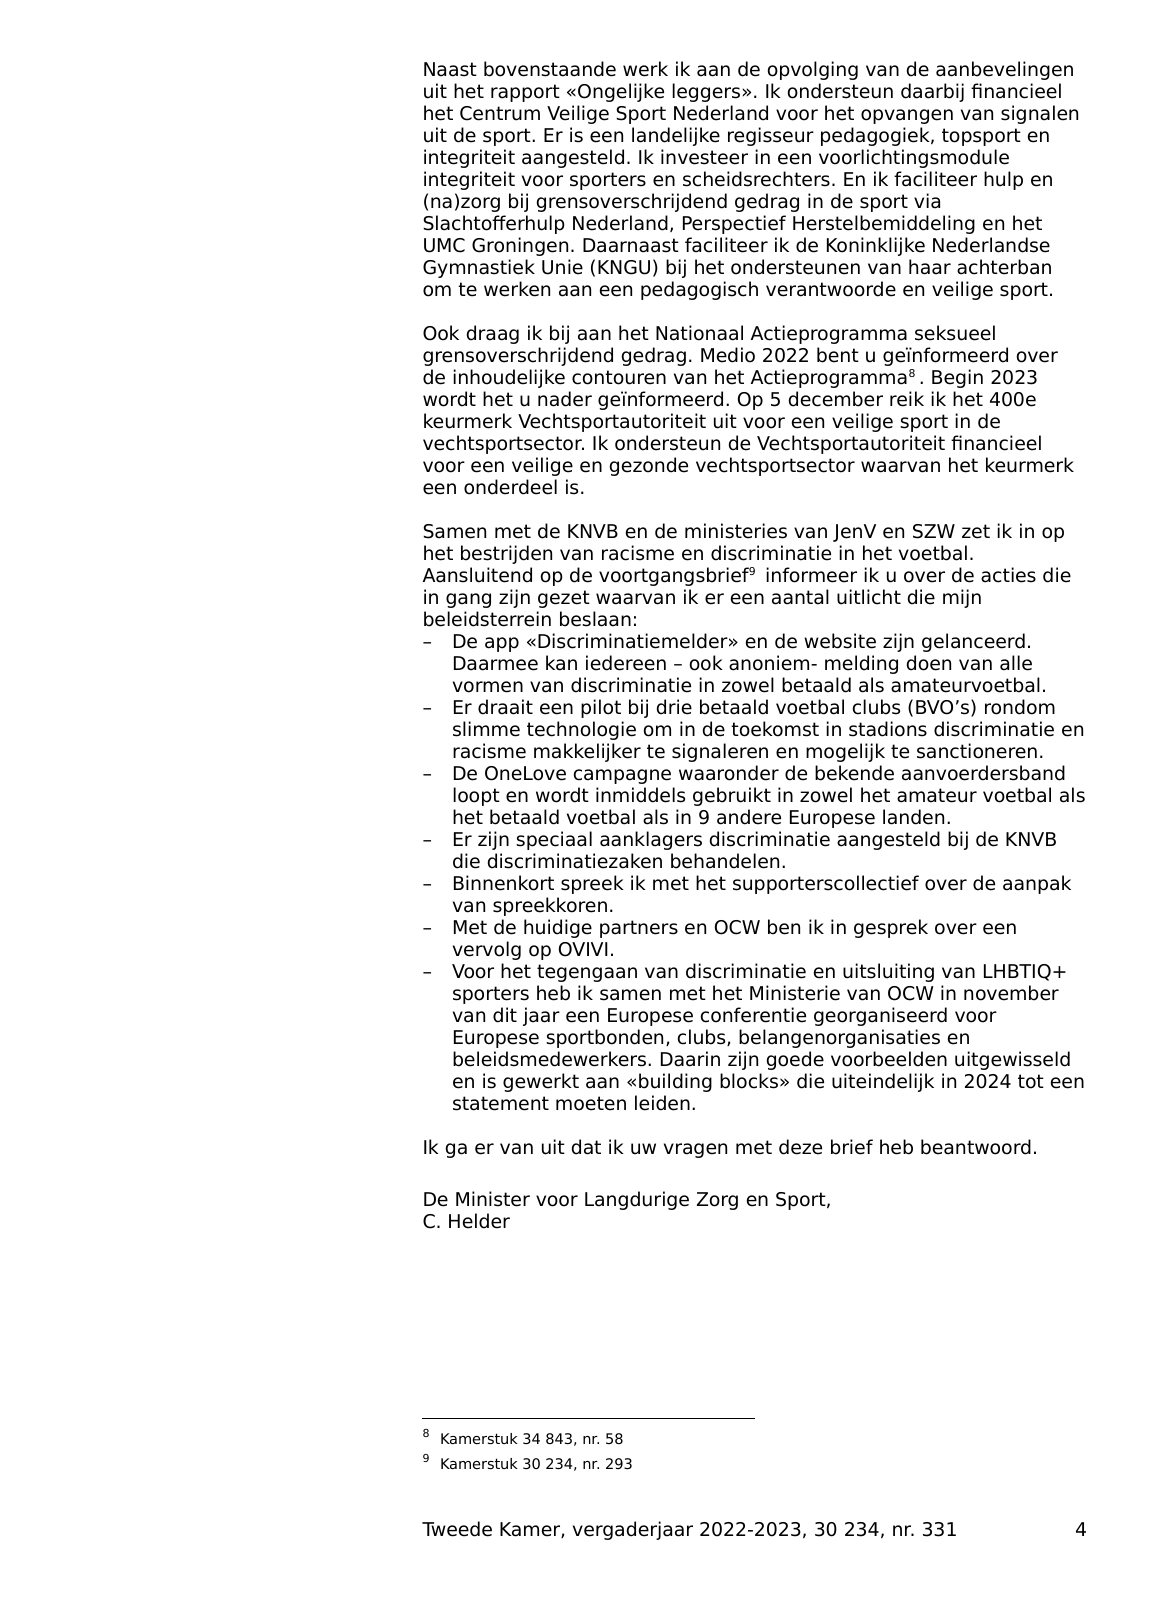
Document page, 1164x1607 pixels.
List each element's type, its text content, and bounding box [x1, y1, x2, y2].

text – Binnenkort spreek ik met het supporterscollectief over de aanpak van spreekkoren. [422, 873, 1087, 917]
text Kamerstuk 34 843, nr. 58 [422, 1427, 1087, 1449]
text – Er draait een pilot bij drie betaald voetbal clubs (BVO’s) rondom slimme technologie om in de toekomst in stadions discriminatie en racisme makkelijker te signaleren en mogelijk te sanctioneren. [422, 697, 1087, 763]
text Samen met de KNVB en de ministeries van JenV en SZW zet ik in op het bestrijden van racisme en discriminatie in het voetbal. Aansluitend op de voortgangsbrief informeer ik u over de acties die in gang zijn gezet waarvan ik er een aantal uitlicht die mijn beleidsterrein beslaan: [422, 521, 1087, 631]
text Naast bovenstaande werk ik aan de opvolging van de aanbevelingen uit het rapport «Ongelijke leggers». Ik ondersteun daarbij financieel het Centrum Veilige Sport Nederland voor het opvangen van signalen uit de sport. Er is een landelijke regisseur pedagogiek, topsport en integriteit aangesteld. Ik investeer in een voorlichtingsmodule integriteit voor sporters en scheidsrechters. En ik faciliteer hulp en (na)zorg bij grensoverschrijdend gedrag in de sport via Slachtofferhulp Nederland, Perspectief Herstelbemiddeling en het UMC Groningen. Daarnaast faciliteer ik de Koninklijke Nederlandse Gymnastiek Unie (KNGU) bij het ondersteunen van haar achterban om te werken aan een pedagogisch verantwoorde en veilige sport. [422, 59, 1087, 301]
text Ik ga er van uit dat ik uw vragen met deze brief heb beantwoord. [422, 1137, 1087, 1159]
text – De OneLove campagne waaronder de bekende aanvoerdersband loopt en wordt inmiddels gebruikt in zowel het amateur voetbal als het betaald voetbal als in 9 andere Europese landen. [422, 763, 1087, 829]
text De Minister voor Langdurige Zorg en Sport, C. Helder [422, 1189, 1087, 1233]
text Kamerstuk 30 234, nr. 293 [422, 1452, 1087, 1474]
text Ook draag ik bij aan het Nationaal Actieprogramma seksueel grensoverschrijdend gedrag. Medio 2022 bent u geïnformeerd over de inhoudelijke contouren van het Actieprogramma. Begin 2023 wordt het u nader geïnformeerd. Op 5 december reik ik het 400e keurmerk Vechtsportautoriteit uit voor een veilige sport in de vechtsportsector. Ik ondersteun de Vechtsportautoriteit financieel voor een veilige en gezonde vechtsportsector waarvan het keurmerk een onderdeel is. [422, 323, 1087, 499]
text – Met de huidige partners en OCW ben ik in gesprek over een vervolg op OVIVI. [422, 917, 1087, 961]
text – Er zijn speciaal aanklagers discriminatie aangesteld bij de KNVB die discriminatiezaken behandelen. [422, 829, 1087, 873]
text – De app «Discriminatiemelder» en de website zijn gelanceerd. Daarmee kan iedereen – ook anoniem- melding doen van alle vormen van discriminatie in zowel betaald als amateurvoetbal. [422, 631, 1087, 697]
text – Voor het tegengaan van discriminatie en uitsluiting van LHBTIQ+ sporters heb ik samen met het Ministerie van OCW in november van dit jaar een Europese conferentie georganiseerd voor Europese sportbonden, clubs, belangenorganisaties en beleidsmedewerkers. Daarin zijn goede voorbeelden uitgewisseld en is gewerkt aan «building blocks» die uiteindelijk in 2024 tot een statement moeten leiden. [422, 961, 1087, 1114]
